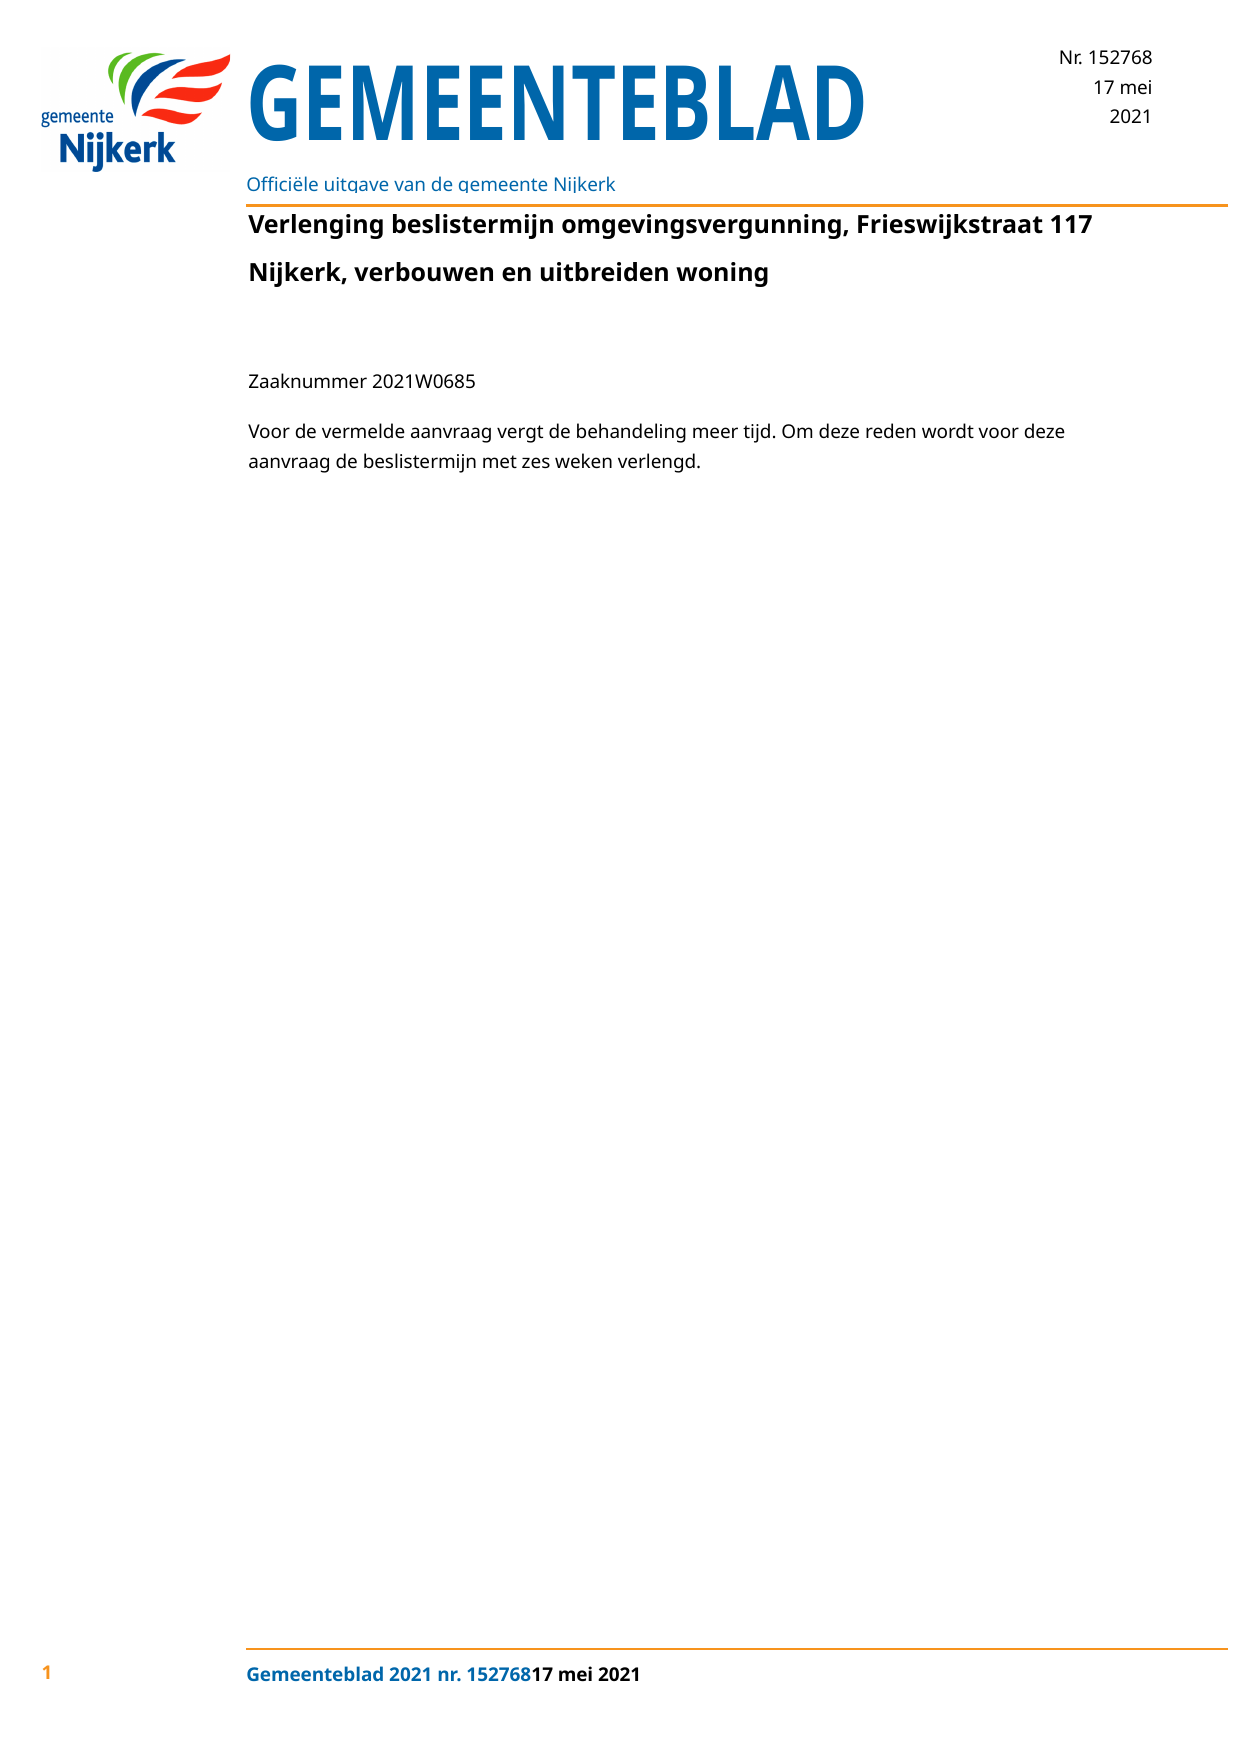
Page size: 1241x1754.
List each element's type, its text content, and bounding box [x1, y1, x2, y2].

text Voor de vermelde aanvraag vergt de behandeling meer tijd. Om deze reden wordt voor deze aanvraag de beslistermijn met zes weken verlengd. [248, 419, 1152, 474]
picture [41, 47, 231, 172]
text Zaaknummer 2021W0685 [248, 368, 1152, 394]
text Verlenging beslistermijn omgevingsvergunning, Frieswijkstraat 117 Nijkerk, verbouwen en uitbreiden woning [248, 207, 1152, 288]
